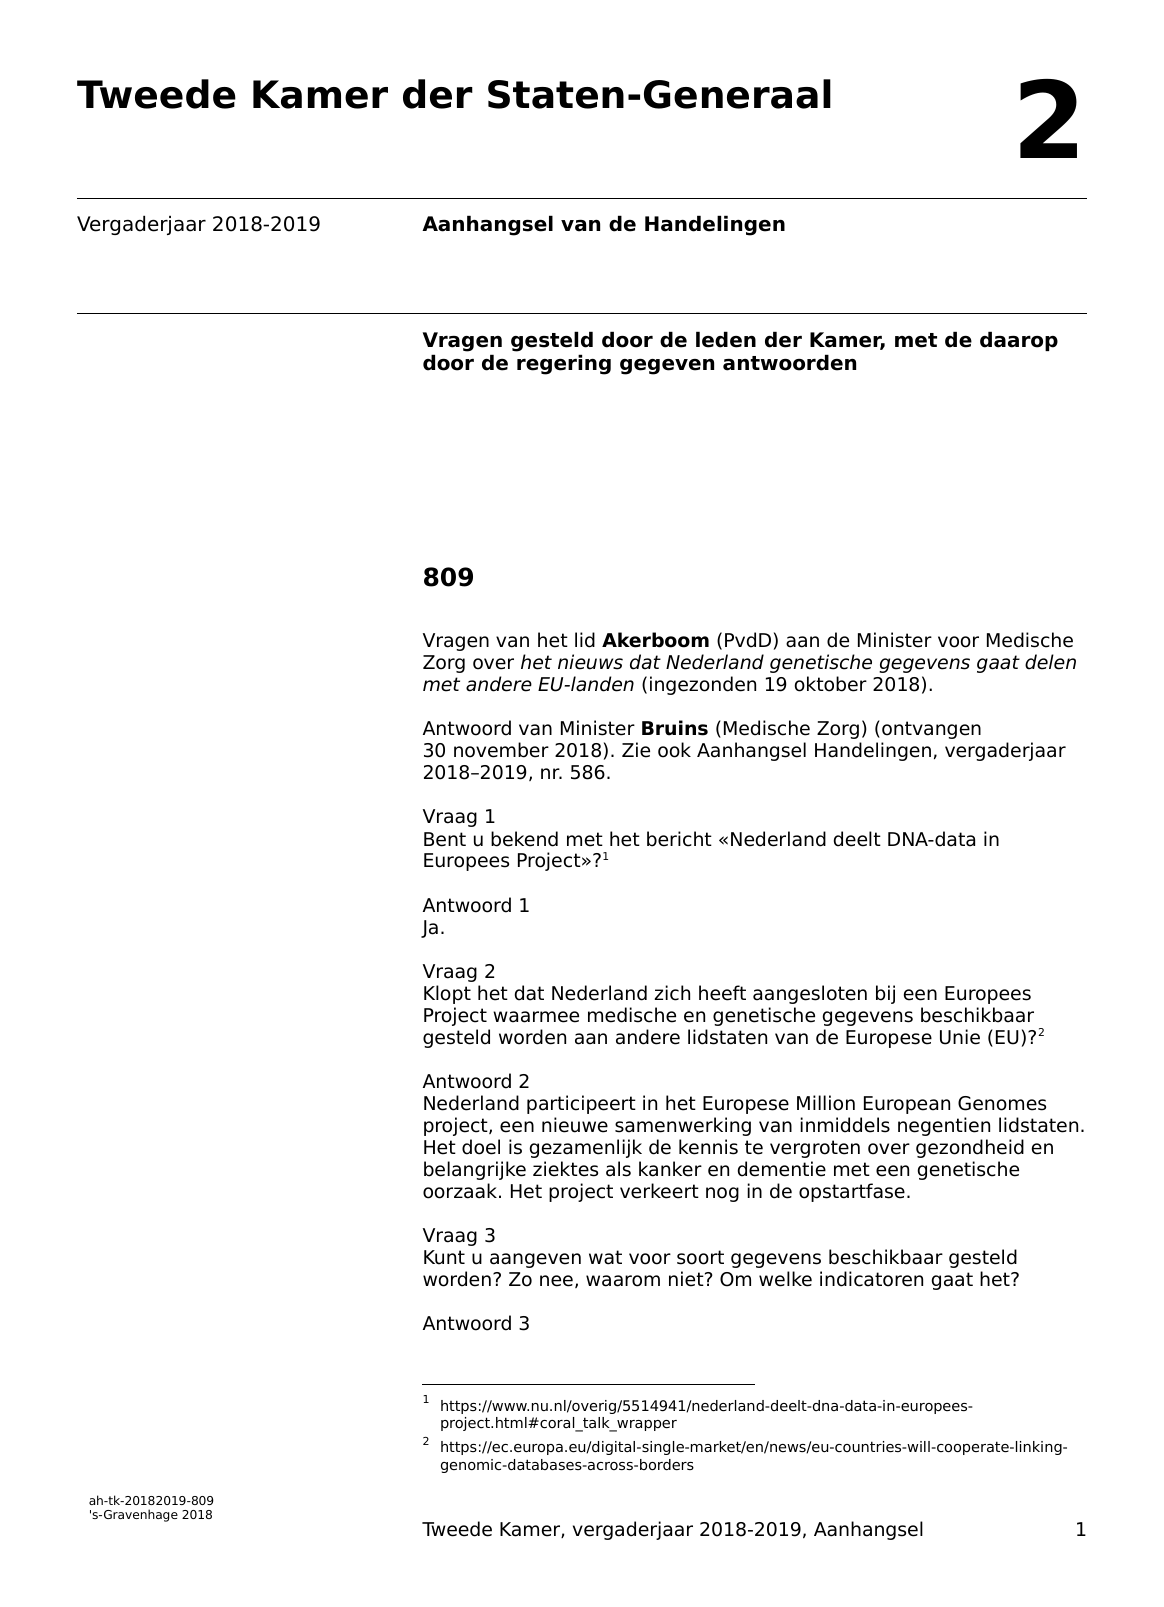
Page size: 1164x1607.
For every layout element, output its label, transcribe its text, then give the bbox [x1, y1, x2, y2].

text ah-tk-20182019-809 [88, 1494, 323, 1508]
text 's-Gravenhage 2018 [88, 1508, 323, 1522]
text Vraag 1 [422, 806, 1087, 828]
text https://www.nu.nl/overig/5514941/nederland-deelt-dna-data-in-europees-project.html#coral_talk_wrapper [422, 1393, 1087, 1432]
table_header Tweede Kamer der Staten-Generaal [77, 59, 886, 198]
table_cell Vergaderjaar 2018-2019 [77, 199, 422, 313]
text Ja. [422, 917, 1087, 938]
text Klopt het dat Nederland zich heeft aangesloten bij een Europees Project waarmee medische en genetische gegevens beschikbaar gesteld worden aan andere lidstaten van de Europese Unie (EU)? [422, 983, 1087, 1049]
table_cell Aanhangsel van de Handelingen [422, 199, 1087, 313]
text Vraag 3 [422, 1225, 1087, 1247]
text Bent u bekend met het bericht «Nederland deelt DNA-data in Europees Project»? [422, 828, 1087, 872]
table_header 2 [886, 59, 1087, 198]
text Nederland participeert in het Europese Million European Genomes project, een nieuwe samenwerking van inmiddels negentien lidstaten. Het doel is gezamenlijk de kennis te vergroten over gezondheid en belangrijke ziektes als kanker en dementie met een genetische oorzaak. Het project verkeert nog in de opstartfase. [422, 1093, 1087, 1203]
table_cell Vragen gesteld door de leden der Kamer, met de daarop door de regering gegeven antwoorden [422, 314, 1087, 375]
text Vragen van het lid Akerboom (PvdD) aan de Minister voor Medische Zorg over het nieuws dat Nederland genetische gegevens gaat delen met andere EU-landen (ingezonden 19 oktober 2018). [422, 630, 1087, 696]
text Antwoord 3 [422, 1313, 1087, 1335]
table_cell [77, 314, 422, 375]
text Vraag 2 [422, 961, 1087, 983]
text 809 [422, 563, 1087, 592]
text https://ec.europa.eu/digital-single-market/en/news/eu-countries-will-cooperate-linking-genomic-databases-across-borders [422, 1435, 1087, 1474]
text Antwoord 1 [422, 894, 1087, 917]
text Antwoord van Minister Bruins (Medische Zorg) (ontvangen 30 november 2018). Zie ook Aanhangsel Handelingen, vergaderjaar 2018–2019, nr. 586. [422, 718, 1087, 784]
text Kunt u aangeven wat voor soort gegevens beschikbaar gesteld worden? Zo nee, waarom niet? Om welke indicatoren gaat het? [422, 1247, 1087, 1291]
text Antwoord 2 [422, 1071, 1087, 1093]
